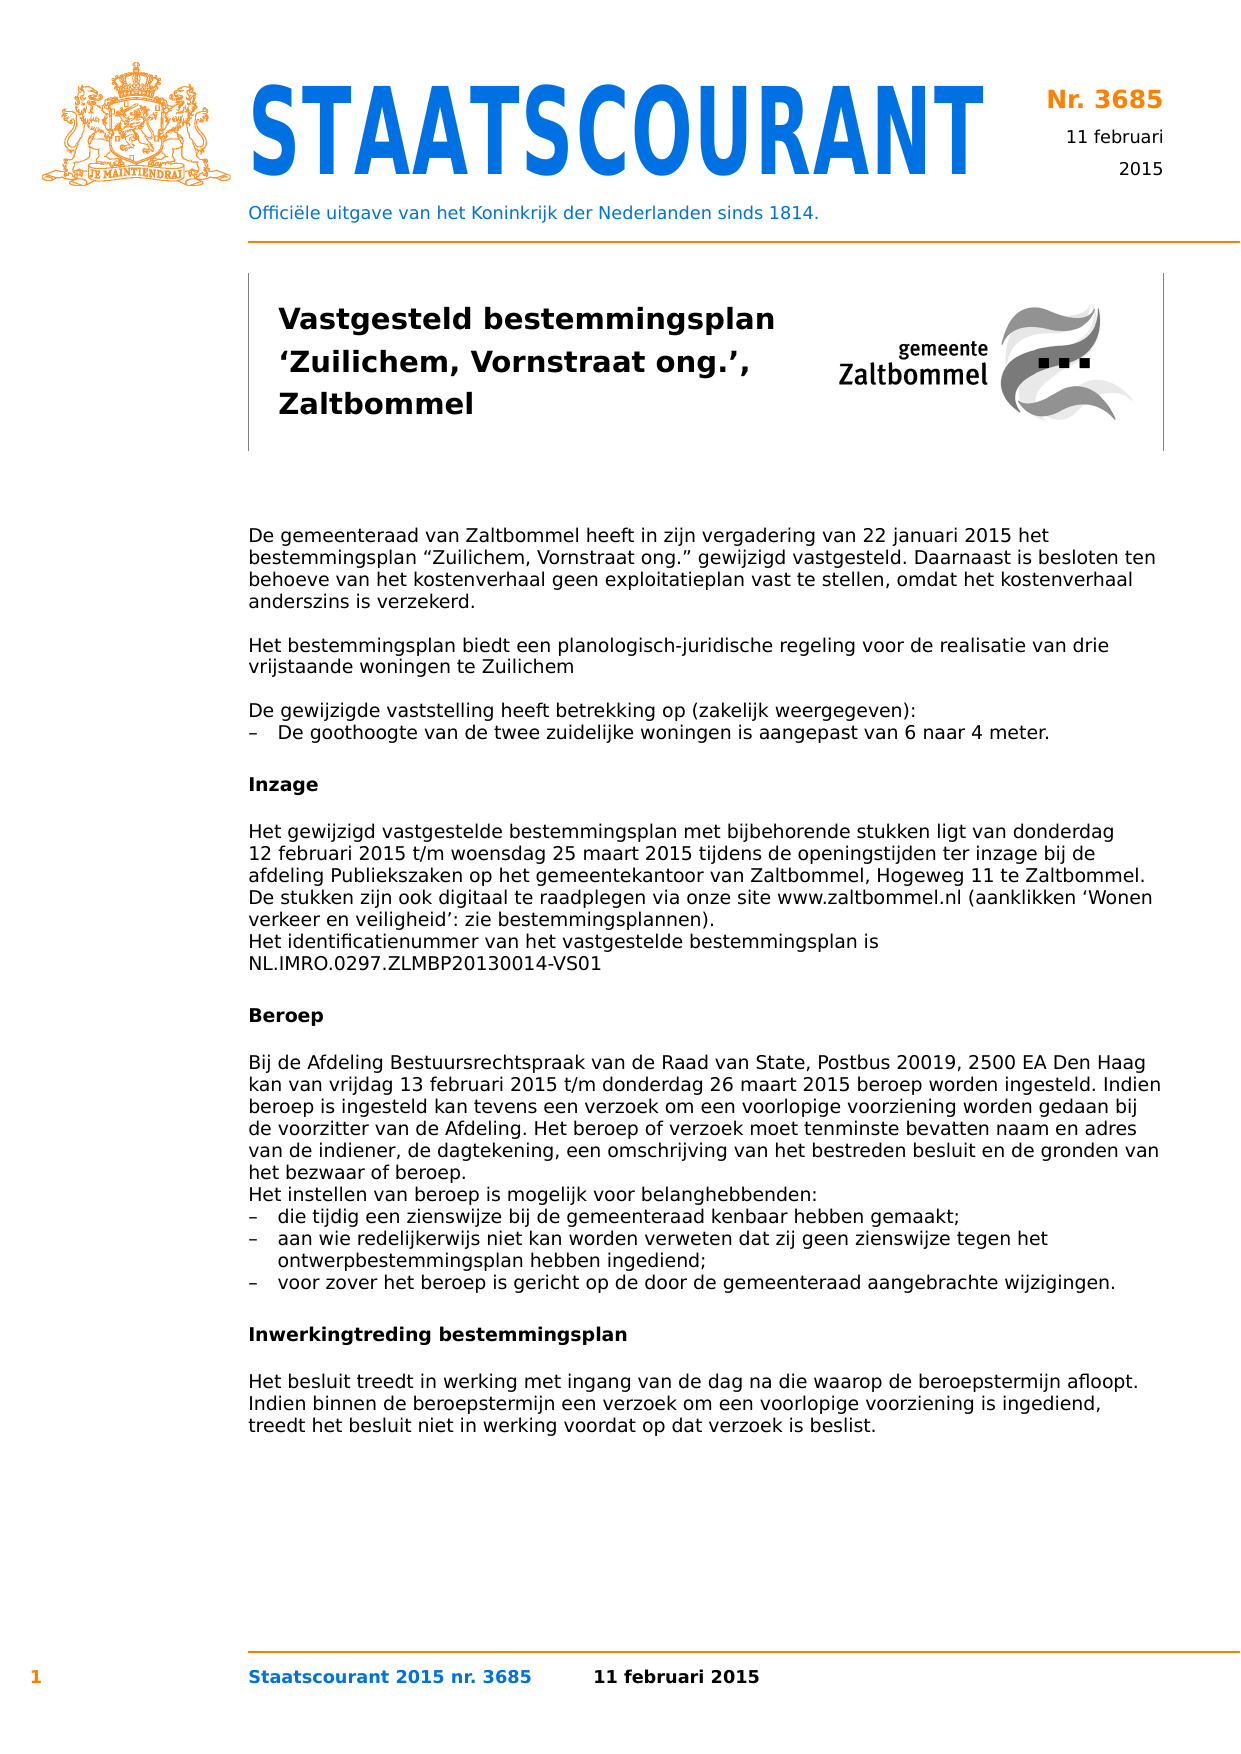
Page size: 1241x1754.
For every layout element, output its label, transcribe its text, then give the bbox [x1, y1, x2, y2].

subtitle Inzage [248, 774, 1163, 796]
table_header [25, 62, 248, 241]
table_cell 11 februari [998, 121, 1240, 153]
text Het bestemmingsplan biedt een planologisch-juridische regeling voor de realisatie van drie vrijstaande woningen te Zuilichem [248, 634, 1163, 678]
table_header STAATSCOURANT [248, 62, 998, 203]
text – voor zover het beroep is gericht op de door de gemeenteraad aangebrachte wijzigingen. [248, 1272, 1163, 1294]
text Bij de Afdeling Bestuursrechtspraak van de Raad van State, Postbus 20019, 2500 EA Den Haag kan van vrijdag 13 februari 2015 t/m donderdag 26 maart 2015 beroep worden ingesteld. Indien beroep is ingesteld kan tevens een verzoek om een voorlopige voorziening worden gedaan bij de voorzitter van de Afdeling. Het beroep of verzoek moet tenminste bevatten naam en adres van de indiener, de dagtekening, een omschrijving van het bestreden besluit en de gronden van het bezwaar of beroep. [248, 1052, 1163, 1184]
table_header Nr. 3685 [998, 62, 1240, 121]
subtitle Vastgesteld bestemmingsplan ‘Zuilichem, Vornstraat ong.’, Zaltbommel [249, 273, 1163, 451]
text – die tijdig een zienswijze bij de gemeenteraad kenbaar hebben gemaakt; [248, 1206, 1163, 1228]
table_cell 2015 [998, 153, 1240, 203]
text Het instellen van beroep is mogelijk voor belanghebbenden: [248, 1184, 1163, 1206]
text – aan wie redelijkerwijs niet kan worden verweten dat zij geen zienswijze tegen het ontwerpbestemmingsplan hebben ingediend; [248, 1228, 1163, 1272]
text De gemeenteraad van Zaltbommel heeft in zijn vergadering van 22 januari 2015 het bestemmingsplan “Zuilichem, Vornstraat ong.” gewijzigd vastgesteld. Daarnaast is besloten ten behoeve van het kostenverhaal geen exploitatieplan vast te stellen, omdat het kostenverhaal anderszins is verzekerd. [248, 525, 1163, 613]
text De gewijzigde vaststelling heeft betrekking op (zakelijk weergegeven): [248, 700, 1163, 722]
picture [41, 62, 231, 186]
subtitle Inwerkingtreding bestemmingsplan [248, 1324, 1163, 1346]
subtitle Beroep [248, 1005, 1163, 1027]
text Het identificatienummer van het vastgestelde bestemmingsplan is NL.IMRO.0297.ZLMBP20130014-VS01 [248, 931, 1163, 975]
table_cell Officiële uitgave van het Koninkrijk der Nederlanden sinds 1814. [248, 203, 1240, 241]
text Het gewijzigd vastgestelde bestemmingsplan met bijbehorende stukken ligt van donderdag 12 februari 2015 t/m woensdag 25 maart 2015 tijdens de openingstijden ter inzage bij de afdeling Publiekszaken op het gemeentekantoor van Zaltbommel, Hogeweg 11 te Zaltbommel. [248, 821, 1163, 887]
text De stukken zijn ook digitaal te raadplegen via onze site www.zaltbommel.nl (aanklikken ‘Wonen verkeer en veiligheid’: zie bestemmingsplannen). [248, 887, 1163, 931]
picture [838, 302, 1134, 421]
text Het besluit treedt in werking met ingang van de dag na die waarop de beroepstermijn afloopt. Indien binnen de beroepstermijn een verzoek om een voorlopige voorziening is ingediend, treedt het besluit niet in werking voordat op dat verzoek is beslist. [248, 1371, 1163, 1437]
text – De goothoogte van de twee zuidelijke woningen is aangepast van 6 naar 4 meter. [248, 722, 1163, 744]
